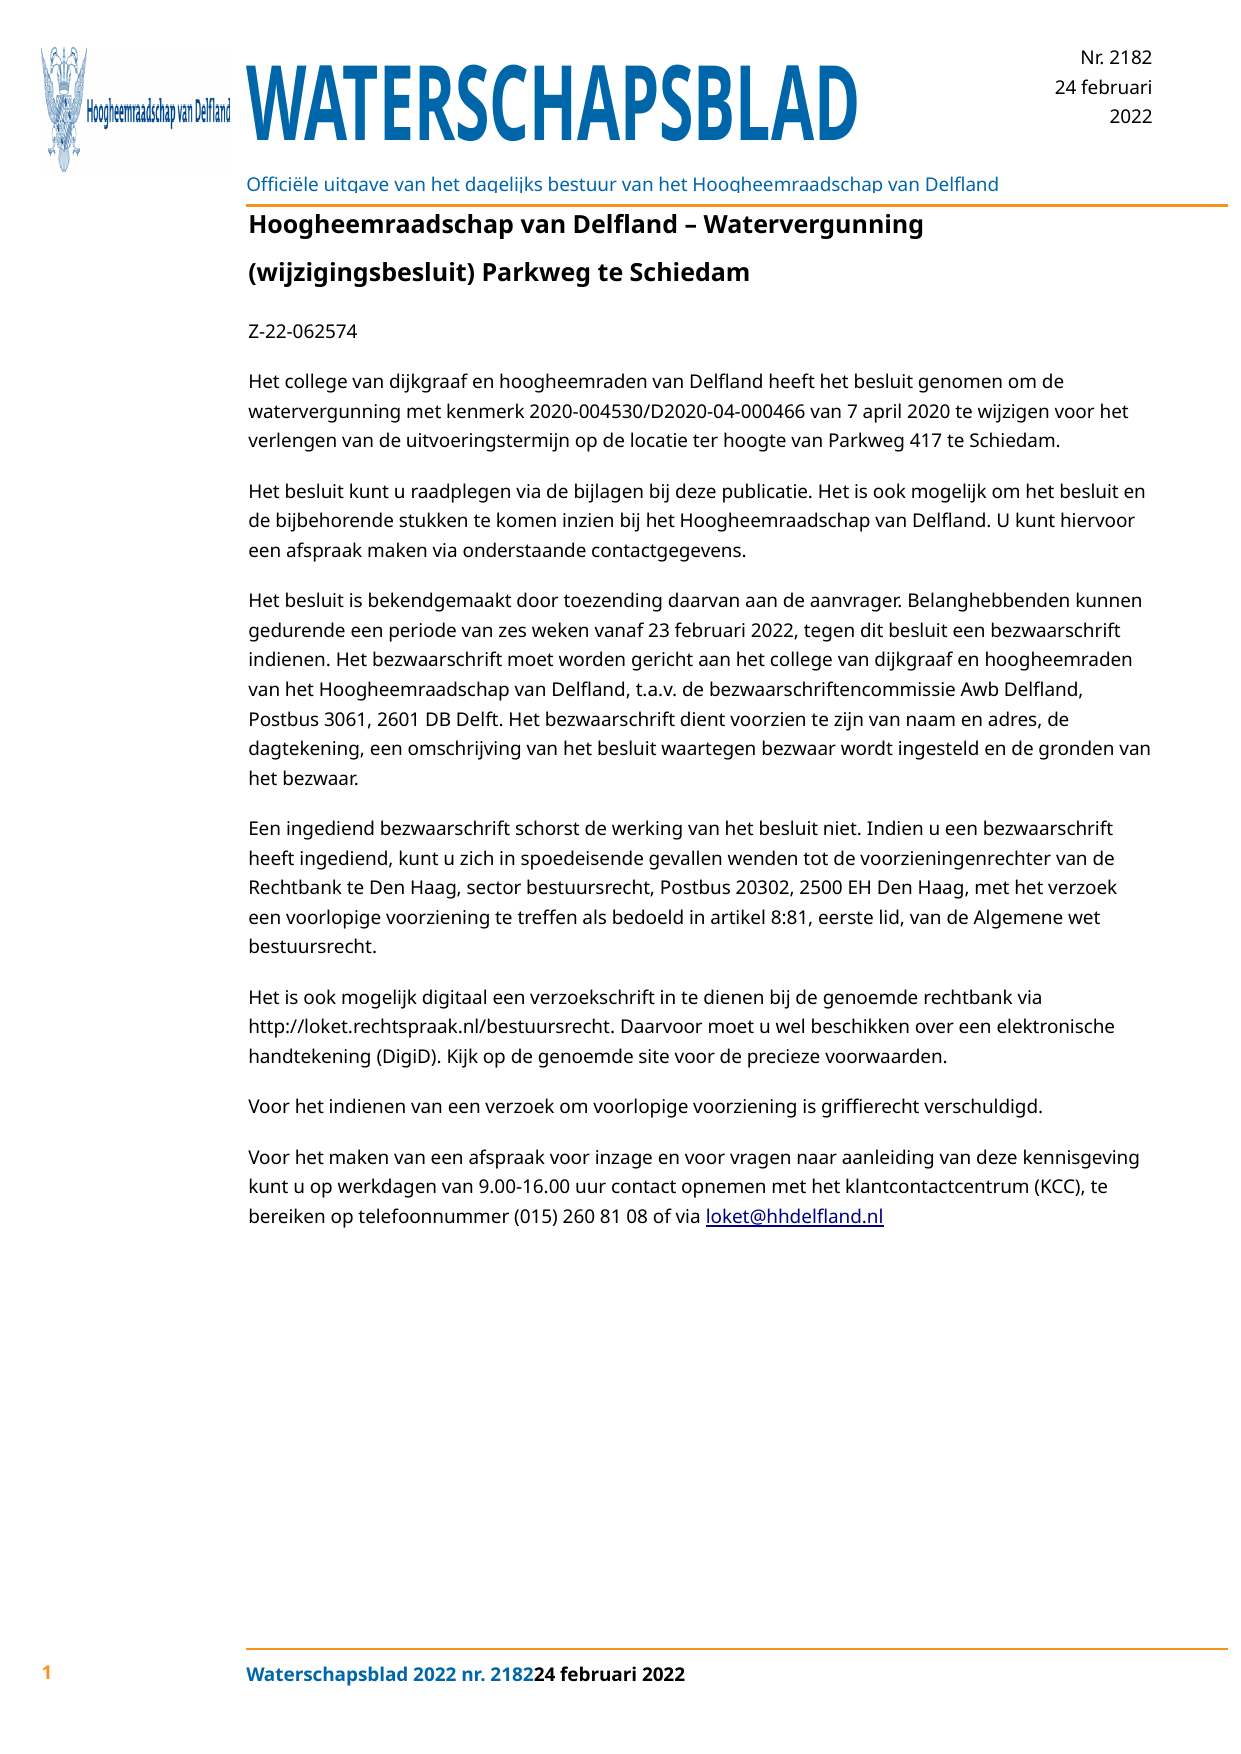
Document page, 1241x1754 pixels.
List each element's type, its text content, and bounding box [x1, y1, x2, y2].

text Een ingediend bezwaarschrift schorst de werking van het besluit niet. Indien u een bezwaarschrift heeft ingediend, kunt u zich in spoedeisende gevallen wenden tot de voorzieningenrechter van de Rechtbank te Den Haag, sector bestuursrecht, Postbus 20302, 2500 EH Den Haag, met het verzoek een voorlopige voorziening te treffen als bedoeld in artikel 8:81, eerste lid, van de Algemene wet bestuursrecht. [248, 815, 1152, 959]
picture [41, 47, 231, 172]
text Het is ook mogelijk digitaal een verzoekschrift in te dienen bij de genoemde rechtbank via http://loket.rechtspraak.nl/bestuursrecht. Daarvoor moet u wel beschikken over een elektronische handtekening (DigiD). Kijk op de genoemde site voor de precieze voorwaarden. [248, 984, 1152, 1069]
text Z-22-062574 [248, 318, 1152, 344]
text Het college van dijkgraaf en hoogheemraden van Delfland heeft het besluit genomen om de watervergunning met kenmerk 2020-004530/D2020-04-000466 van 7 april 2020 te wijzigen voor het verlengen van de uitvoeringstermijn op de locatie ter hoogte van Parkweg 417 te Schiedam. [248, 368, 1152, 453]
text Het besluit kunt u raadplegen via de bijlagen bij deze publicatie. Het is ook mogelijk om het besluit en de bijbehorende stukken te komen inzien bij het Hoogheemraadschap van Delfland. U kunt hiervoor een afspraak maken via onderstaande contactgegevens. [248, 478, 1152, 563]
text Hoogheemraadschap van Delfland – Watervergunning (wijzigingsbesluit) Parkweg te Schiedam [248, 207, 1152, 288]
text Voor het indienen van een verzoek om voorlopige voorziening is griffierecht verschuldigd. [248, 1094, 1152, 1119]
text Het besluit is bekendgemaakt door toezending daarvan aan de aanvrager. Belanghebbenden kunnen gedurende een periode van zes weken vanaf 23 februari 2022, tegen dit besluit een bezwaarschrift indienen. Het bezwaarschrift moet worden gericht aan het college van dijkgraaf en hoogheemraden van het Hoogheemraadschap van Delfland, t.a.v. de bezwaarschriftencommissie Awb Delfland, Postbus 3061, 2601 DB Delft. Het bezwaarschrift dient voorzien te zijn van naam en adres, de dagtekening, een omschrijving van het besluit waartegen bezwaar wordt ingesteld en de gronden van het bezwaar. [248, 587, 1152, 791]
text Voor het maken van een afspraak voor inzage en voor vragen naar aanleiding van deze kennisgeving kunt u op werkdagen van 9.00-16.00 uur contact opnemen met het klantcontactcentrum (KCC), te bereiken op telefoonnummer (015) 260 81 08 of via loket@hhdelfland.nl [248, 1144, 1152, 1229]
